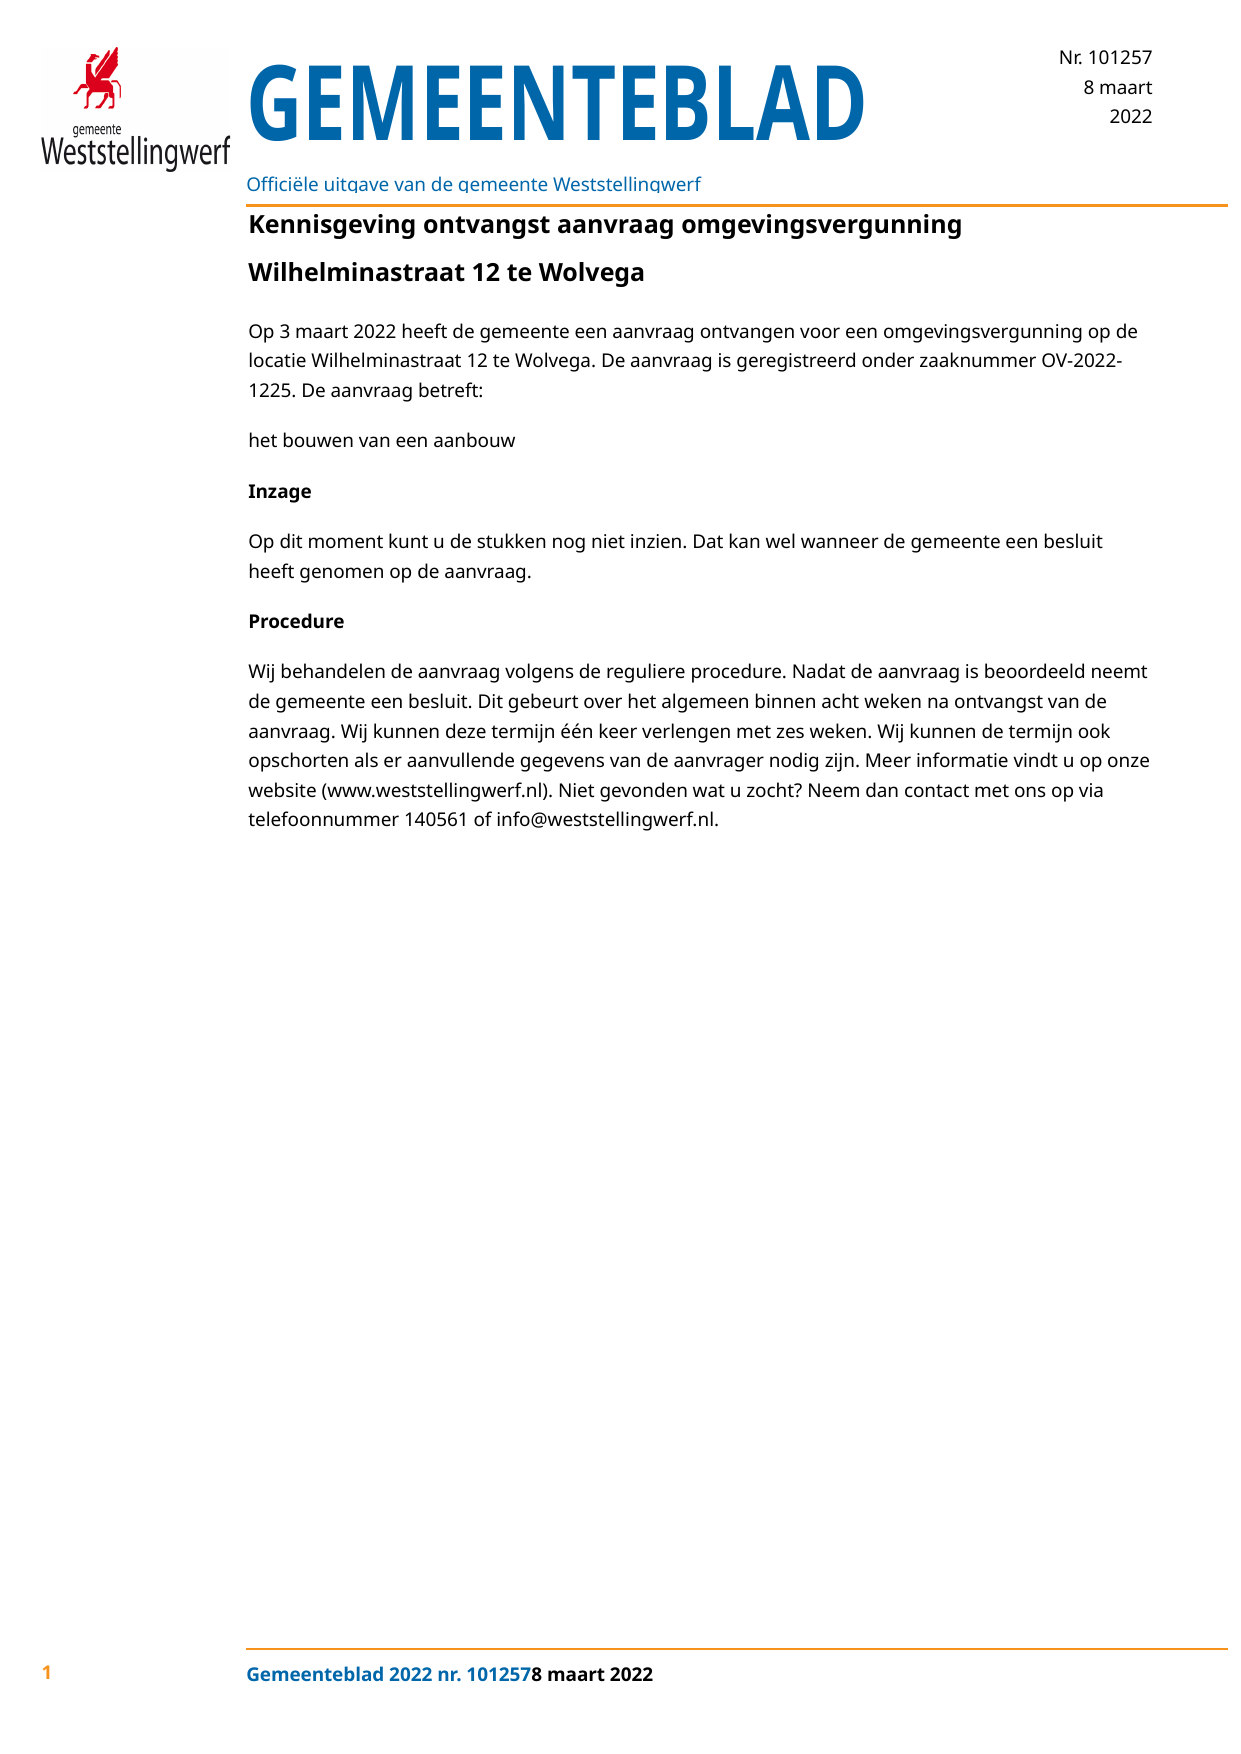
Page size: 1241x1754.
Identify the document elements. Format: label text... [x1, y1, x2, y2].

text Op dit moment kunt u de stukken nog niet inzien. Dat kan wel wanneer de gemeente een besluit heeft genomen op de aanvraag. [248, 528, 1152, 584]
text het bouwen van een aanbouw [248, 427, 1152, 453]
picture [41, 47, 231, 172]
text Procedure [248, 608, 1152, 634]
text Op 3 maart 2022 heeft de gemeente een aanvraag ontvangen voor een omgevingsvergunning op de locatie Wilhelminastraat 12 te Wolvega. De aanvraag is geregistreerd onder zaaknummer OV-2022-1225. De aanvraag betreft: [248, 318, 1152, 403]
text Wij behandelen de aanvraag volgens de reguliere procedure. Nadat de aanvraag is beoordeeld neemt de gemeente een besluit. Dit gebeurt over het algemeen binnen acht weken na ontvangst van de aanvraag. Wij kunnen deze termijn één keer verlengen met zes weken. Wij kunnen de termijn ook opschorten als er aanvullende gegevens van de aanvrager nodig zijn. Meer informatie vindt u op onze website (www.weststellingwerf.nl). Niet gevonden wat u zocht? Neem dan contact met ons op via telefoonnummer 140561 of info@weststellingwerf.nl. [248, 659, 1152, 832]
text Kennisgeving ontvangst aanvraag omgevingsvergunning Wilhelminastraat 12 te Wolvega [248, 207, 1152, 288]
text Inzage [248, 478, 1152, 504]
